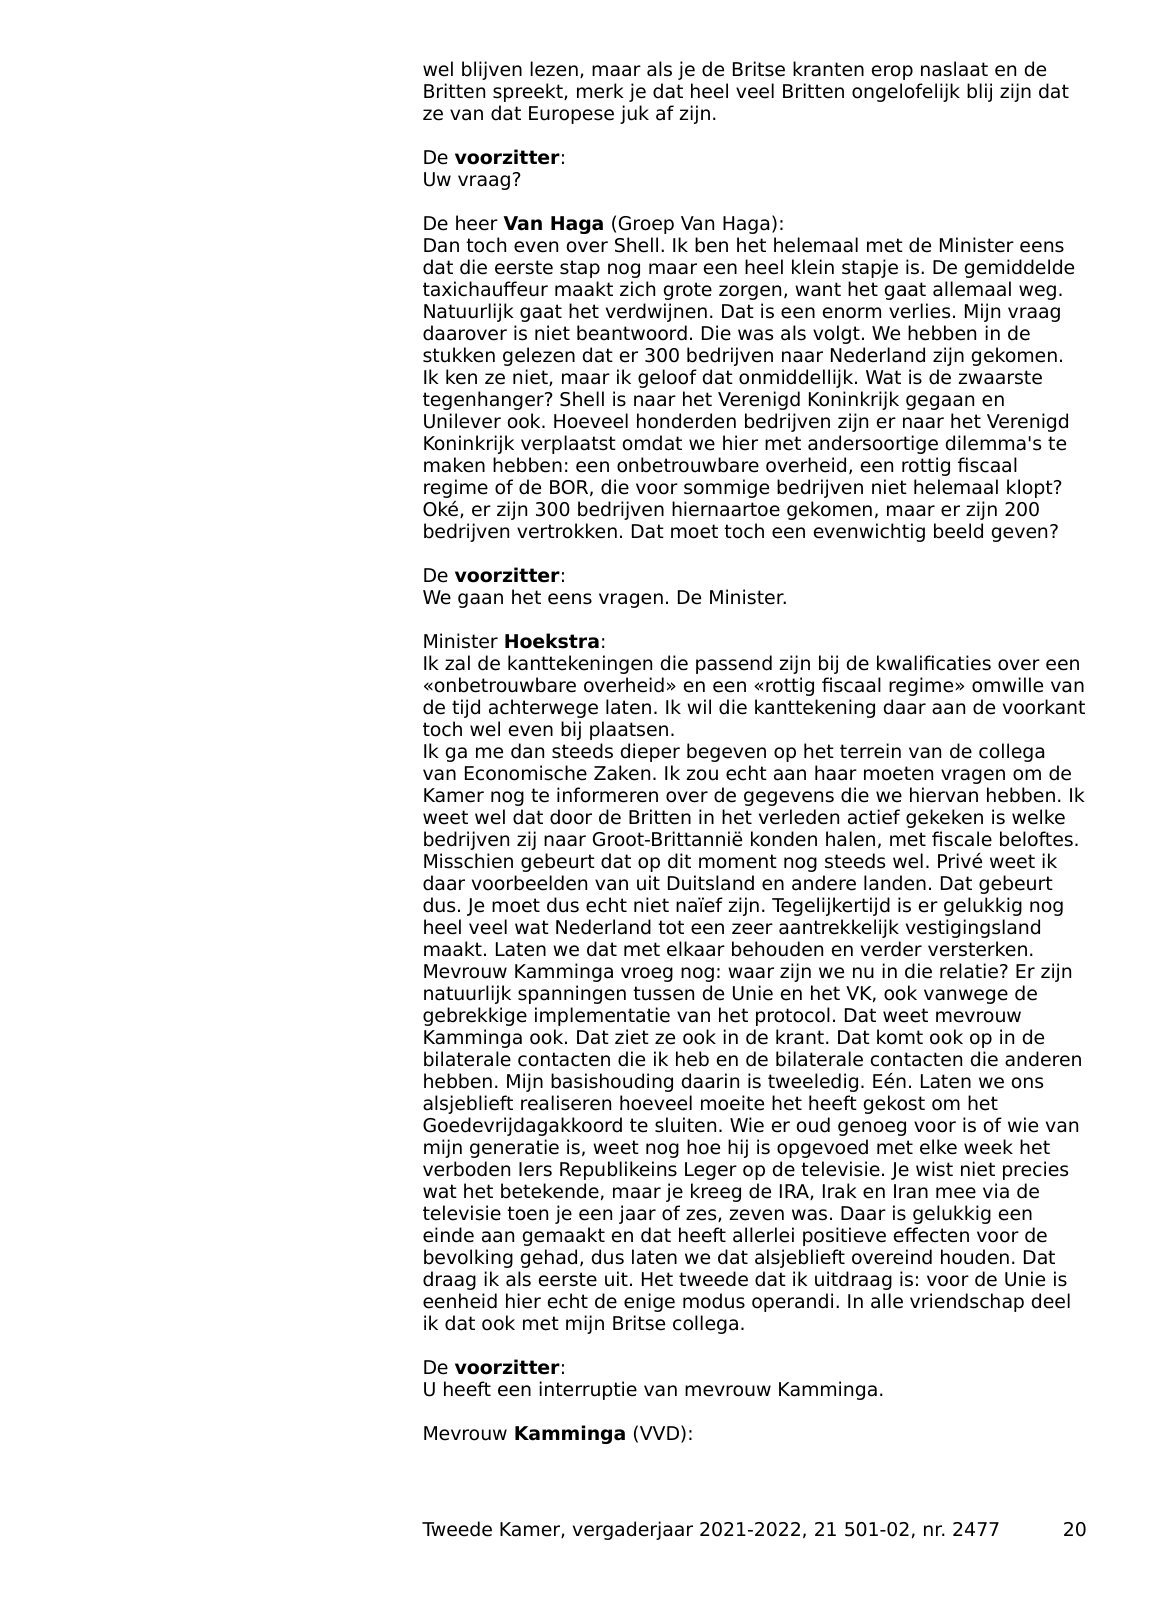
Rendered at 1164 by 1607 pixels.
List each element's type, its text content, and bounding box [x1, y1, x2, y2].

text De voorzitter: [422, 565, 1087, 587]
text Ik ga me dan steeds dieper begeven op het terrein van de collega van Economische Zaken. Ik zou echt aan haar moeten vragen om de Kamer nog te informeren over de gegevens die we hiervan hebben. Ik weet wel dat door de Britten in het verleden actief gekeken is welke bedrijven zij naar Groot-Brittannië konden halen, met fiscale beloftes. Misschien gebeurt dat op dit moment nog steeds wel. Privé weet ik daar voorbeelden van uit Duitsland en andere landen. Dat gebeurt dus. Je moet dus echt niet naïef zijn. Tegelijkertijd is er gelukkig nog heel veel wat Nederland tot een zeer aantrekkelijk vestigingsland maakt. Laten we dat met elkaar behouden en verder versterken. [422, 741, 1087, 961]
text Uw vraag? [422, 169, 1087, 191]
text Mevrouw Kamminga vroeg nog: waar zijn we nu in die relatie? Er zijn natuurlijk spanningen tussen de Unie en het VK, ook vanwege de gebrekkige implementatie van het protocol. Dat weet mevrouw Kamminga ook. Dat ziet ze ook in de krant. Dat komt ook op in de bilaterale contacten die ik heb en de bilaterale contacten die anderen hebben. Mijn basishouding daarin is tweeledig. Eén. Laten we ons alsjeblieft realiseren hoeveel moeite het heeft gekost om het Goedevrijdagakkoord te sluiten. Wie er oud genoeg voor is of wie van mijn generatie is, weet nog hoe hij is opgevoed met elke week het verboden Iers Republikeins Leger op de televisie. Je wist niet precies wat het betekende, maar je kreeg de IRA, Irak en Iran mee via de televisie toen je een jaar of zes, zeven was. Daar is gelukkig een einde aan gemaakt en dat heeft allerlei positieve effecten voor de bevolking gehad, dus laten we dat alsjeblieft overeind houden. Dat draag ik als eerste uit. Het tweede dat ik uitdraag is: voor de Unie is eenheid hier echt de enige modus operandi. In alle vriendschap deel ik dat ook met mijn Britse collega. [422, 961, 1087, 1335]
text We gaan het eens vragen. De Minister. [422, 587, 1087, 609]
text Ik zal de kanttekeningen die passend zijn bij de kwalificaties over een «onbetrouwbare overheid» en een «rottig fiscaal regime» omwille van de tijd achterwege laten. Ik wil die kanttekening daar aan de voorkant toch wel even bij plaatsen. [422, 653, 1087, 741]
text De voorzitter: [422, 147, 1087, 169]
text De voorzitter: [422, 1357, 1087, 1379]
text wel blijven lezen, maar als je de Britse kranten erop naslaat en de Britten spreekt, merk je dat heel veel Britten ongelofelijk blij zijn dat ze van dat Europese juk af zijn. [422, 59, 1087, 125]
text Minister Hoekstra: [422, 631, 1087, 653]
text De heer Van Haga (Groep Van Haga): [422, 213, 1087, 235]
text Dan toch even over Shell. Ik ben het helemaal met de Minister eens dat die eerste stap nog maar een heel klein stapje is. De gemiddelde taxichauffeur maakt zich grote zorgen, want het gaat allemaal weg. Natuurlijk gaat het verdwijnen. Dat is een enorm verlies. Mijn vraag daarover is niet beantwoord. Die was als volgt. We hebben in de stukken gelezen dat er 300 bedrijven naar Nederland zijn gekomen. Ik ken ze niet, maar ik geloof dat onmiddellijk. Wat is de zwaarste tegenhanger? Shell is naar het Verenigd Koninkrijk gegaan en Unilever ook. Hoeveel honderden bedrijven zijn er naar het Verenigd Koninkrijk verplaatst omdat we hier met andersoortige dilemma's te maken hebben: een onbetrouwbare overheid, een rottig fiscaal regime of de BOR, die voor sommige bedrijven niet helemaal klopt? Oké, er zijn 300 bedrijven hiernaartoe gekomen, maar er zijn 200 bedrijven vertrokken. Dat moet toch een evenwichtig beeld geven? [422, 235, 1087, 543]
text Mevrouw Kamminga (VVD): [422, 1423, 1087, 1445]
text U heeft een interruptie van mevrouw Kamminga. [422, 1379, 1087, 1401]
